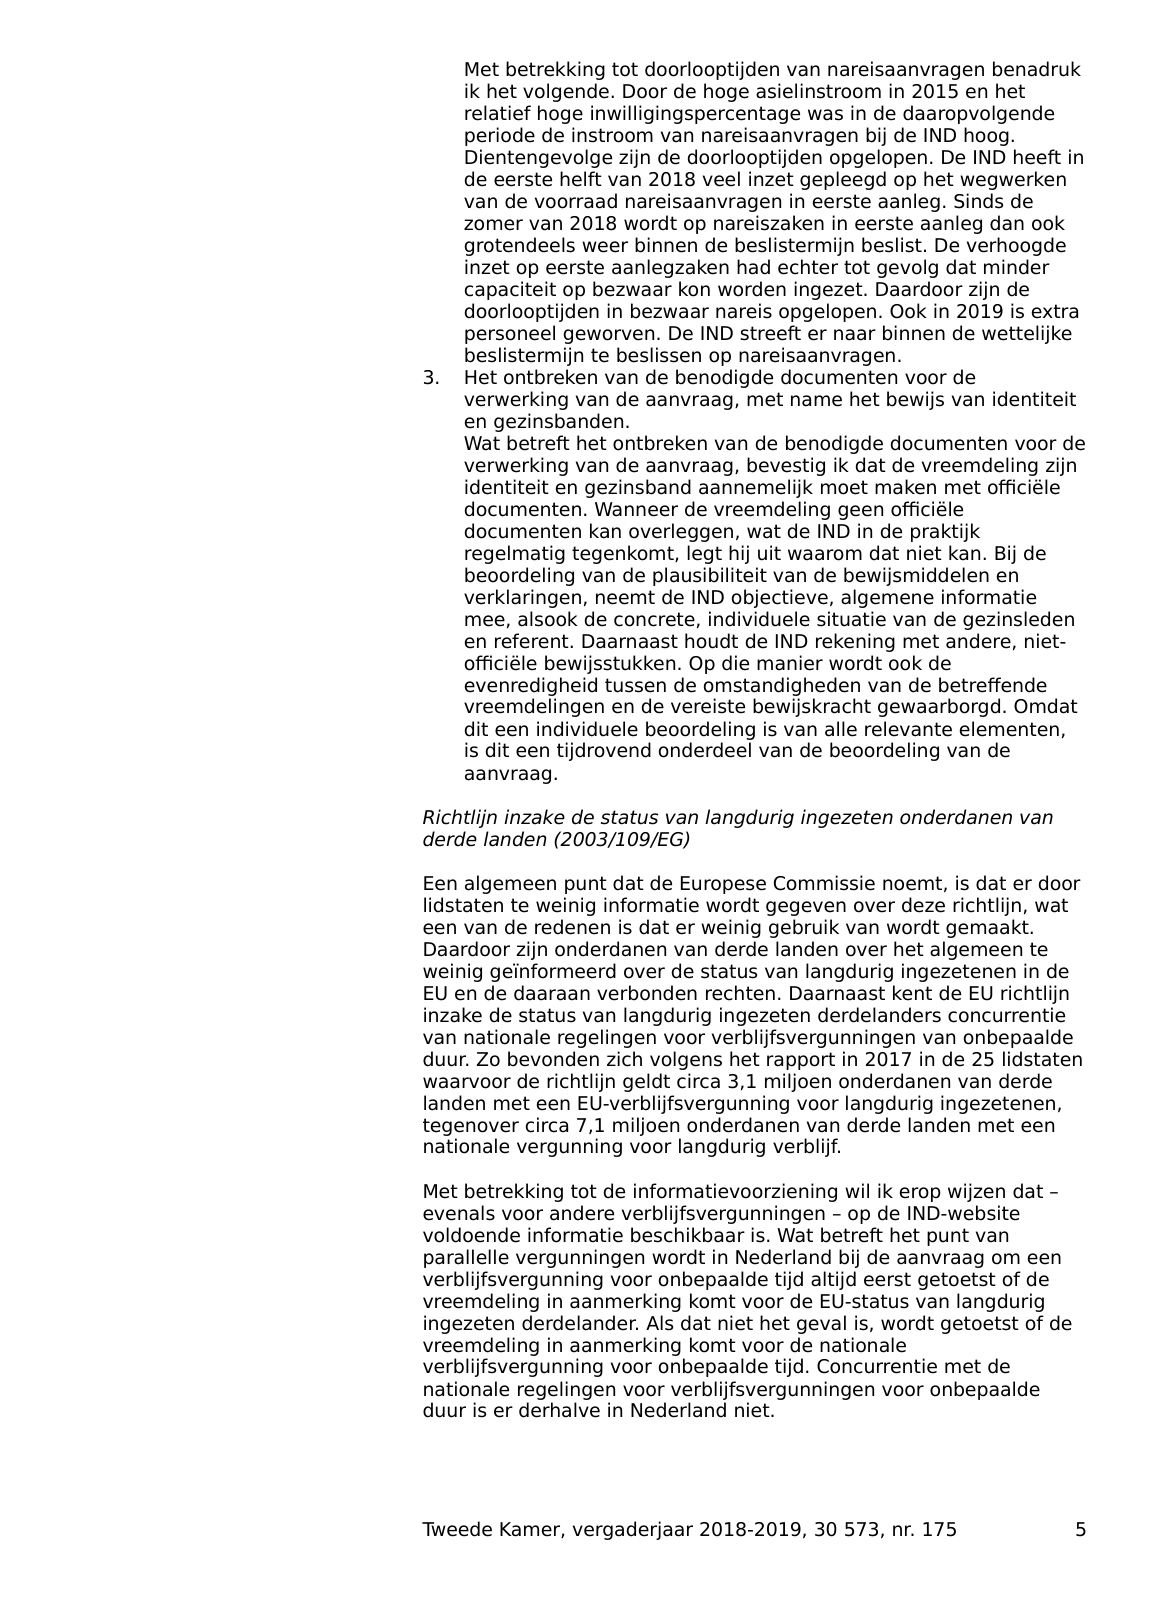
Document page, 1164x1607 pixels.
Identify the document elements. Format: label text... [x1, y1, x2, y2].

text Met betrekking tot doorlooptijden van nareisaanvragen benadruk ik het volgende. Door de hoge asielinstroom in 2015 en het relatief hoge inwilligingspercentage was in de daaropvolgende periode de instroom van nareisaanvragen bij de IND hoog. Dientengevolge zijn de doorlooptijden opgelopen. De IND heeft in de eerste helft van 2018 veel inzet gepleegd op het wegwerken van de voorraad nareisaanvragen in eerste aanleg. Sinds de zomer van 2018 wordt op nareiszaken in eerste aanleg dan ook grotendeels weer binnen de beslistermijn beslist. De verhoogde inzet op eerste aanlegzaken had echter tot gevolg dat minder capaciteit op bezwaar kon worden ingezet. Daardoor zijn de doorlooptijden in bezwaar nareis opgelopen. Ook in 2019 is extra personeel geworven. De IND streeft er naar binnen de wettelijke beslistermijn te beslissen op nareisaanvragen. [464, 59, 1087, 367]
subtitle Richtlijn inzake de status van langdurig ingezeten onderdanen van derde landen (2003/109/EG) [422, 807, 1087, 851]
text Met betrekking tot de informatievoorziening wil ik erop wijzen dat – evenals voor andere verblijfsvergunningen – op de IND-website voldoende informatie beschikbaar is. Wat betreft het punt van parallelle vergunningen wordt in Nederland bij de aanvraag om een verblijfsvergunning voor onbepaalde tijd altijd eerst getoetst of de vreemdeling in aanmerking komt voor de EU-status van langdurig ingezeten derdelander. Als dat niet het geval is, wordt getoetst of de vreemdeling in aanmerking komt voor de nationale verblijfsvergunning voor onbepaalde tijd. Concurrentie met de nationale regelingen voor verblijfsvergunningen voor onbepaalde duur is er derhalve in Nederland niet. [422, 1181, 1087, 1422]
text Wat betreft het ontbreken van de benodigde documenten voor de verwerking van de aanvraag, bevestig ik dat de vreemdeling zijn identiteit en gezinsband aannemelijk moet maken met officiële documenten. Wanneer de vreemdeling geen officiële documenten kan overleggen, wat de IND in de praktijk regelmatig tegenkomt, legt hij uit waarom dat niet kan. Bij de beoordeling van de plausibiliteit van de bewijsmiddelen en verklaringen, neemt de IND objectieve, algemene informatie mee, alsook de concrete, individuele situatie van de gezinsleden en referent. Daarnaast houdt de IND rekening met andere, niet-officiële bewijsstukken. Op die manier wordt ook de evenredigheid tussen de omstandigheden van de betreffende vreemdelingen en de vereiste bewijskracht gewaarborgd. Omdat dit een individuele beoordeling is van alle relevante elementen, is dit een tijdrovend onderdeel van de beoordeling van de aanvraag. [464, 433, 1087, 784]
text Een algemeen punt dat de Europese Commissie noemt, is dat er door lidstaten te weinig informatie wordt gegeven over deze richtlijn, wat een van de redenen is dat er weinig gebruik van wordt gemaakt. Daardoor zijn onderdanen van derde landen over het algemeen te weinig geïnformeerd over de status van langdurig ingezetenen in de EU en de daaraan verbonden rechten. Daarnaast kent de EU richtlijn inzake de status van langdurig ingezeten derdelanders concurrentie van nationale regelingen voor verblijfsvergunningen van onbepaalde duur. Zo bevonden zich volgens het rapport in 2017 in de 25 lidstaten waarvoor de richtlijn geldt circa 3,1 miljoen onderdanen van derde landen met een EU-verblijfsvergunning voor langdurig ingezetenen, tegenover circa 7,1 miljoen onderdanen van derde landen met een nationale vergunning voor langdurig verblijf. [422, 873, 1087, 1158]
text 3. Het ontbreken van de benodigde documenten voor de verwerking van de aanvraag, met name het bewijs van identiteit en gezinsbanden. [422, 367, 1087, 433]
